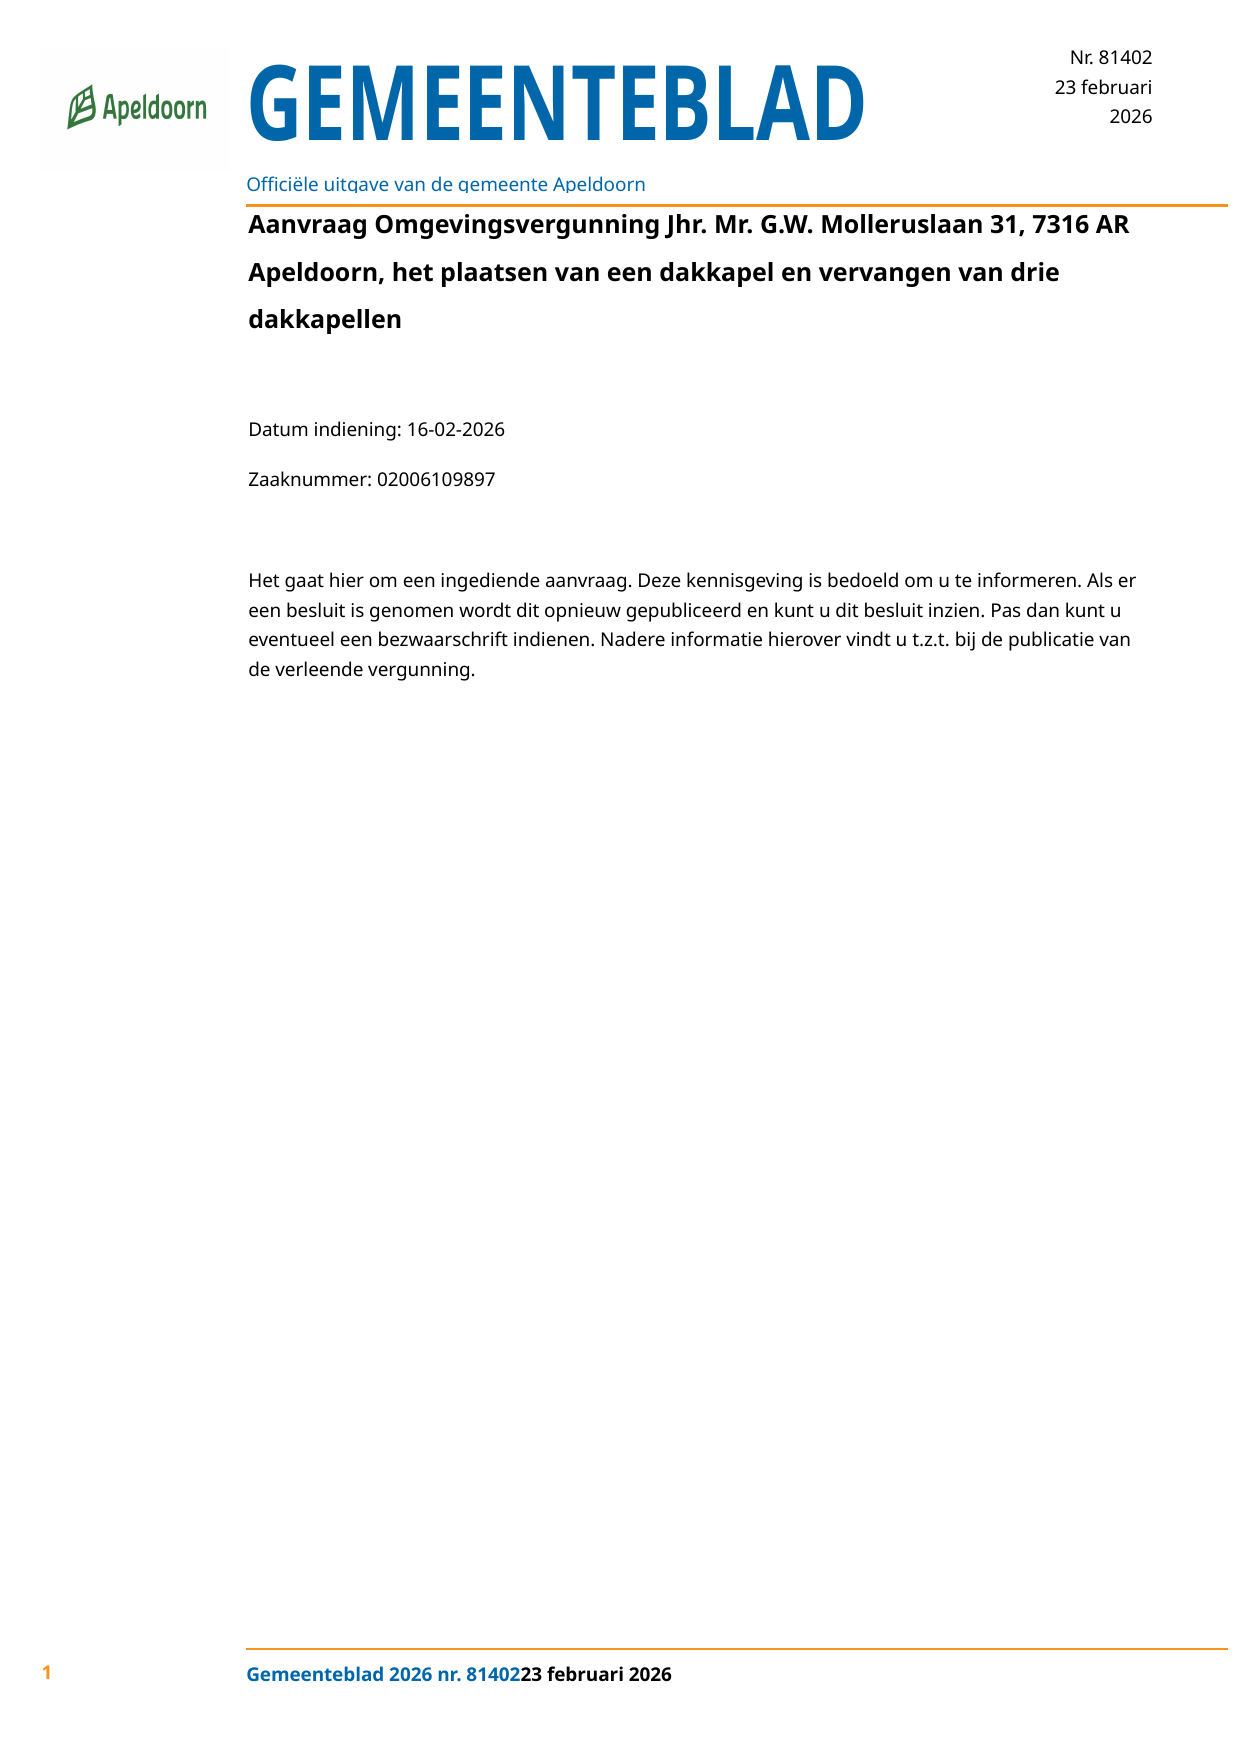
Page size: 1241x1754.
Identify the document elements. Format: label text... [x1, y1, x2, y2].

text Het gaat hier om een ingediende aanvraag. Deze kennisgeving is bedoeld om u te informeren. Als er een besluit is genomen wordt dit opnieuw gepubliceerd en kunt u dit besluit inzien. Pas dan kunt u eventueel een bezwaarschrift indienen. Nadere informatie hierover vindt u t.z.t. bij de publicatie van de verleende vergunning. [248, 567, 1152, 682]
text Datum indiening: 16-02-2026 [248, 416, 1152, 442]
text Aanvraag Omgevingsvergunning Jhr. Mr. G.W. Molleruslaan 31, 7316 AR Apeldoorn, het plaatsen van een dakkapel en vervangen van drie dakkapellen [248, 207, 1152, 336]
picture [41, 47, 231, 172]
text Zaaknummer: 02006109897 [248, 466, 1152, 492]
